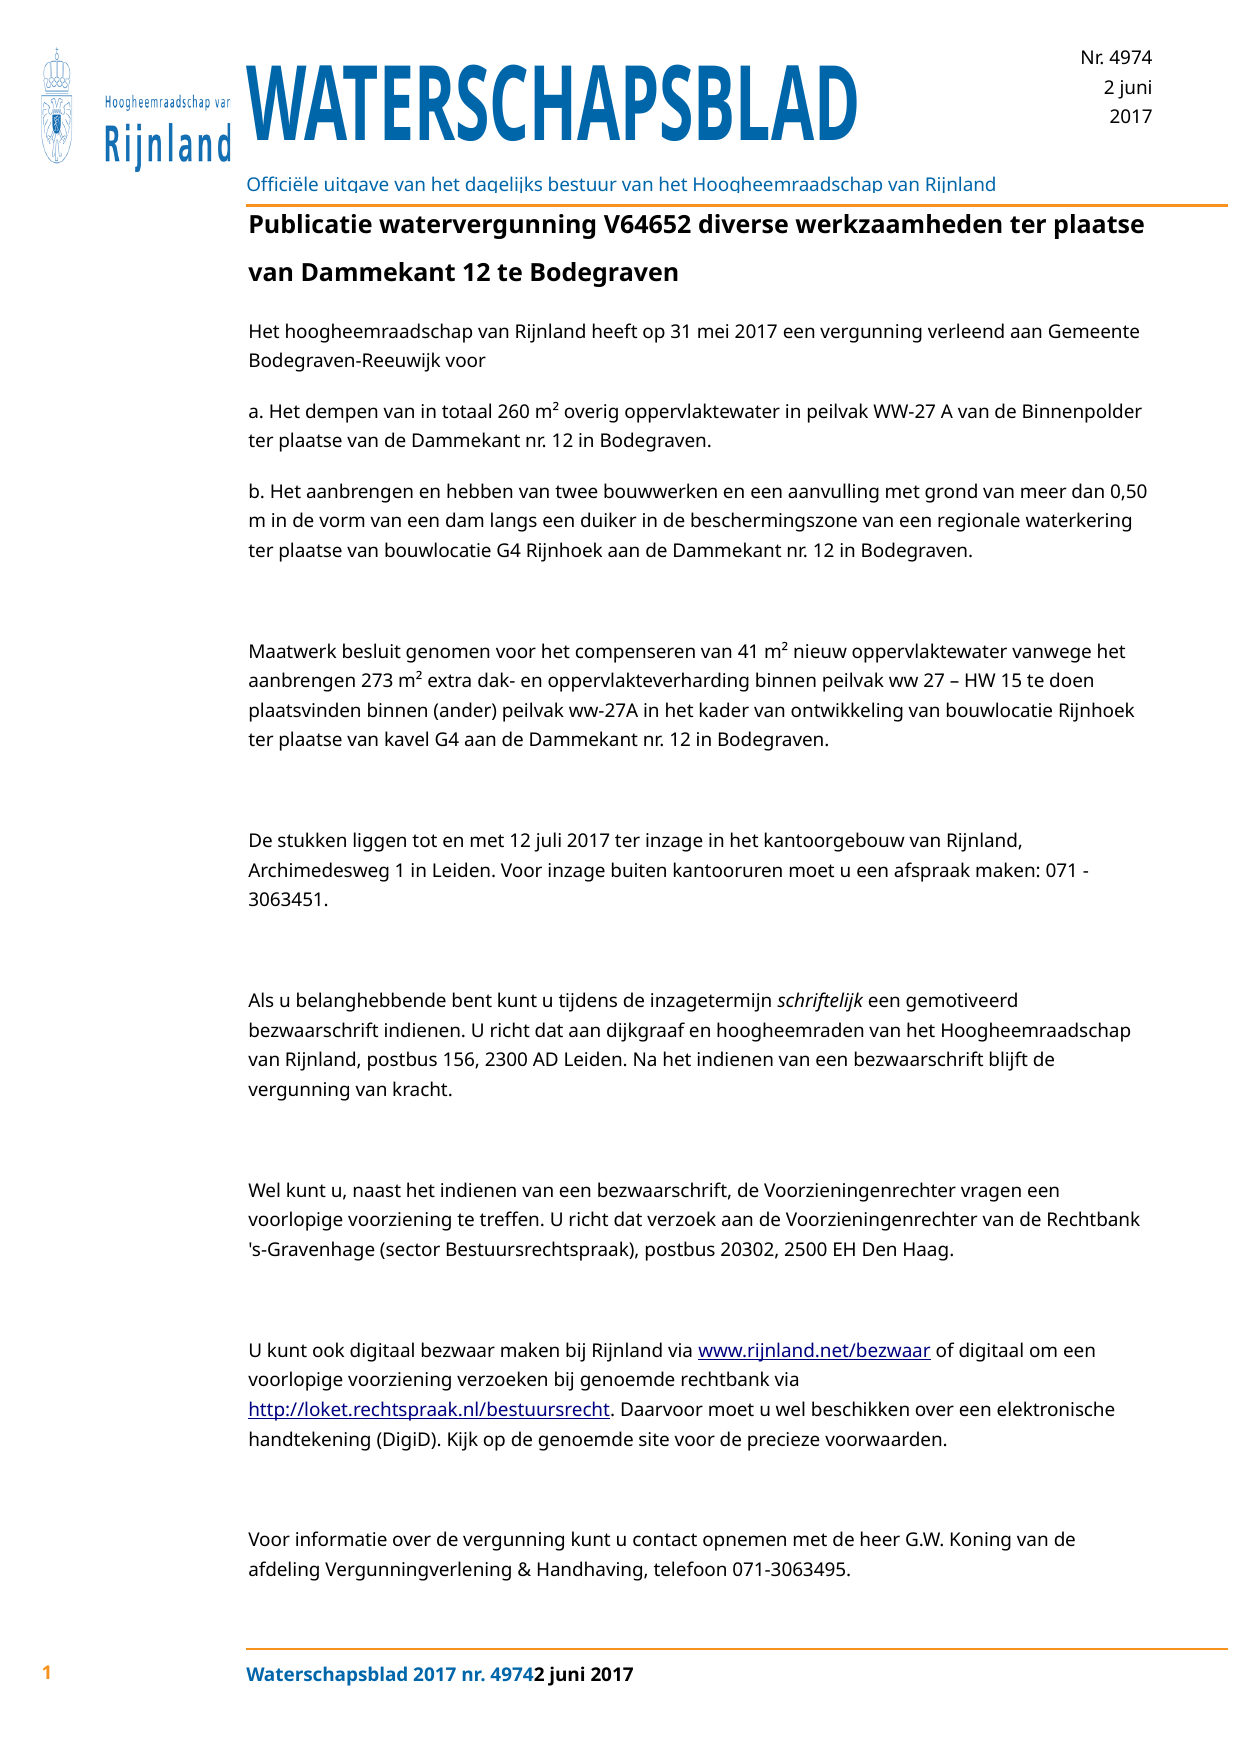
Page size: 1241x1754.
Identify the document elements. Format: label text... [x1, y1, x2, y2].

text Publicatie watervergunning V64652 diverse werkzaamheden ter plaatse van Dammekant 12 te Bodegraven [248, 207, 1152, 288]
text Als u belanghebbende bent kunt u tijdens de inzagetermijn schriftelijk een gemotiveerd bezwaarschrift indienen. U richt dat aan dijkgraaf en hoogheemraden van het Hoogheemraadschap van Rijnland, postbus 156, 2300 AD Leiden. Na het indienen van een bezwaarschrift blijft de vergunning van kracht. [248, 987, 1152, 1102]
text De stukken liggen tot en met 12 juli 2017 ter inzage in het kantoorgebouw van Rijnland, Archimedesweg 1 in Leiden. Voor inzage buiten kantooruren moet u een afspraak maken: 071 - 3063451. [248, 827, 1152, 912]
text b. Het aanbrengen en hebben van twee bouwwerken en een aanvulling met grond van meer dan 0,50 m in de vorm van een dam langs een duiker in de beschermingszone van een regionale waterkering ter plaatse van bouwlocatie G4 Rijnhoek aan de Dammekant nr. 12 in Bodegraven. [248, 478, 1152, 563]
text Wel kunt u, naast het indienen van een bezwaarschrift, de Voorzieningenrechter vragen een voorlopige voorziening te treffen. U richt dat verzoek aan de Voorzieningenrechter van de Rechtbank 's-Gravenhage (sector Bestuursrechtspraak), postbus 20302, 2500 EH Den Haag. [248, 1177, 1152, 1262]
picture [41, 47, 231, 172]
text Voor informatie over de vergunning kunt u contact opnemen met de heer G.W. Koning van de afdeling Vergunningverlening & Handhaving, telefoon 071-3063495. [248, 1527, 1152, 1582]
text Maatwerk besluit genomen voor het compenseren van 41 m² nieuw oppervlaktewater vanwege het aanbrengen 273 m² extra dak- en oppervlakteverharding binnen peilvak ww 27 – HW 15 te doen plaatsvinden binnen (ander) peilvak ww-27A in het kader van ontwikkeling van bouwlocatie Rijnhoek ter plaatse van kavel G4 aan de Dammekant nr. 12 in Bodegraven. [248, 638, 1152, 752]
text U kunt ook digitaal bezwaar maken bij Rijnland via www.rijnland.net/bezwaar of digitaal om een voorlopige voorziening verzoeken bij genoemde rechtbank via http://loket.rechtspraak.nl/bestuursrecht. Daarvoor moet u wel beschikken over een elektronische handtekening (DigiD). Kijk op de genoemde site voor de precieze voorwaarden. [248, 1337, 1152, 1452]
text Het hoogheemraadschap van Rijnland heeft op 31 mei 2017 een vergunning verleend aan Gemeente Bodegraven-Reeuwijk voor [248, 318, 1152, 373]
text a. Het dempen van in totaal 260 m² overig oppervlaktewater in peilvak WW-27 A van de Binnenpolder ter plaatse van de Dammekant nr. 12 in Bodegraven. [248, 398, 1152, 453]
